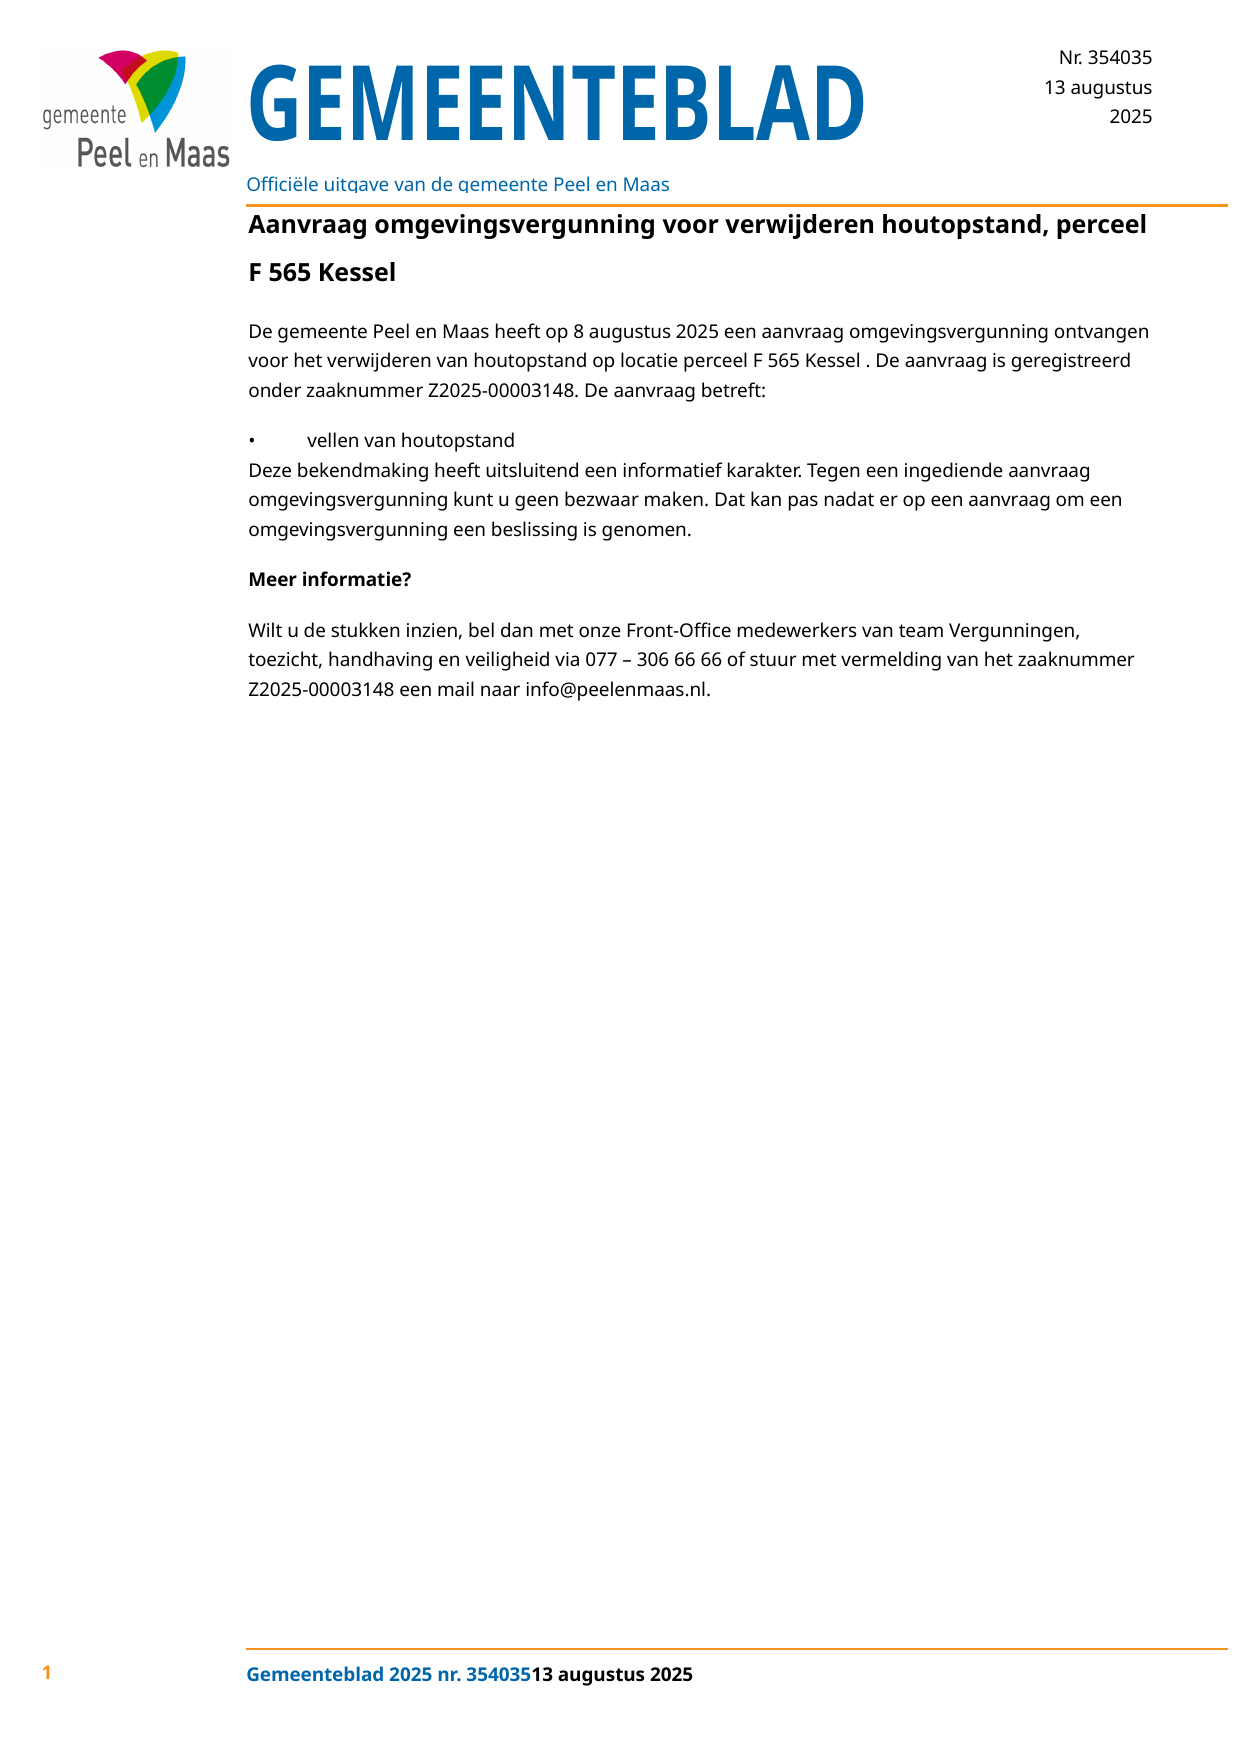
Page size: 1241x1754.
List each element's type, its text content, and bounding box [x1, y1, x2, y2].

list vellen van houtopstand [248, 427, 1152, 453]
text Aanvraag omgevingsvergunning voor verwijderen houtopstand, perceel F 565 Kessel [248, 207, 1152, 288]
picture [41, 47, 231, 172]
text Meer informatie? [248, 567, 1152, 592]
text De gemeente Peel en Maas heeft op 8 augustus 2025 een aanvraag omgevingsvergunning ontvangen voor het verwijderen van houtopstand op locatie perceel F 565 Kessel . De aanvraag is geregistreerd onder zaaknummer Z2025-00003148. De aanvraag betreft: [248, 318, 1152, 403]
text Deze bekendmaking heeft uitsluitend een informatief karakter. Tegen een ingediende aanvraag omgevingsvergunning kunt u geen bezwaar maken. Dat kan pas nadat er op een aanvraag om een omgevingsvergunning een beslissing is genomen. [248, 457, 1152, 542]
text Wilt u de stukken inzien, bel dan met onze Front-Office medewerkers van team Vergunningen, toezicht, handhaving en veiligheid via 077 – 306 66 66 of stuur met vermelding van het zaaknummer Z2025-00003148 een mail naar info@peelenmaas.nl. [248, 617, 1152, 702]
